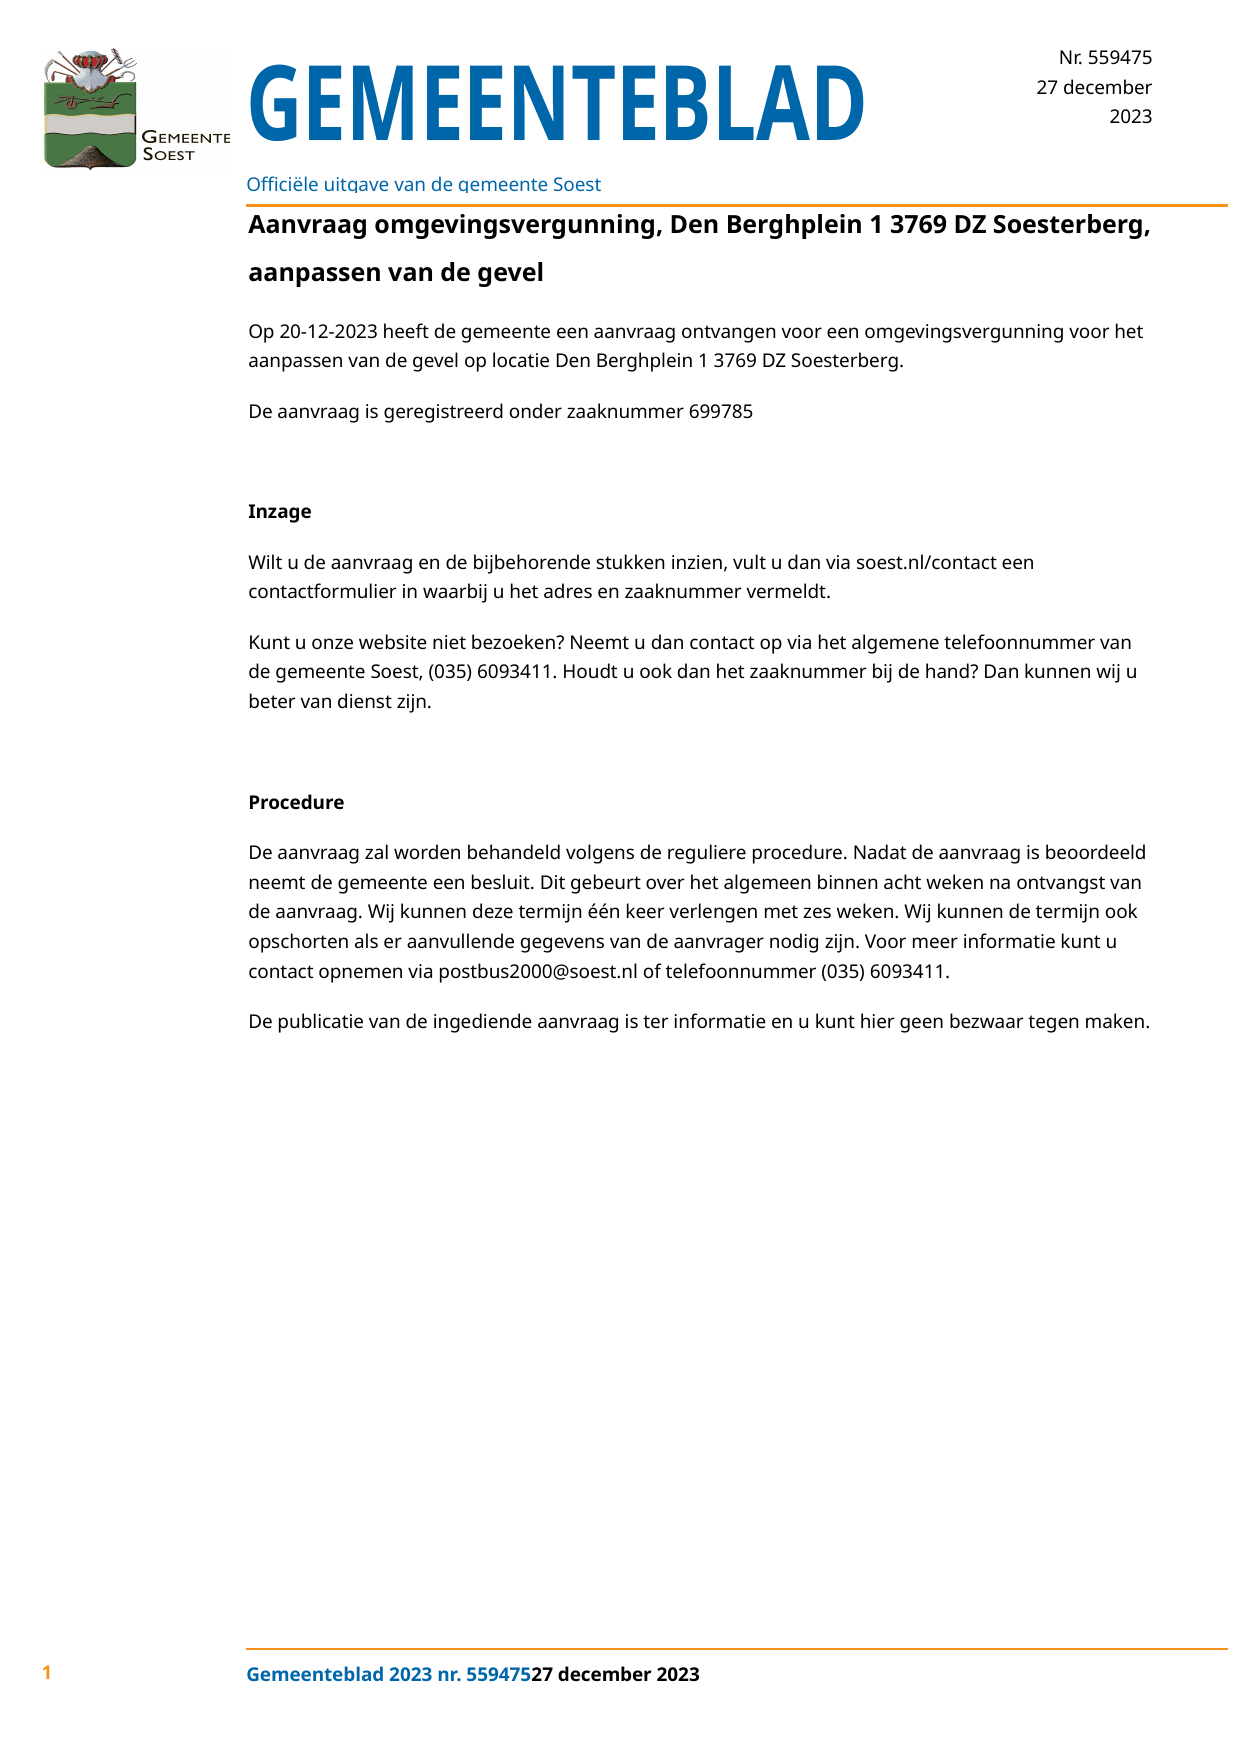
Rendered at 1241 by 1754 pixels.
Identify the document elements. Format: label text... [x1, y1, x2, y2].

text Aanvraag omgevingsvergunning, Den Berghplein 1 3769 DZ Soesterberg, aanpassen van de gevel [248, 207, 1152, 288]
text Op 20-12-2023 heeft de gemeente een aanvraag ontvangen voor een omgevingsvergunning voor het aanpassen van de gevel op locatie Den Berghplein 1 3769 DZ Soesterberg. [248, 318, 1152, 373]
text De aanvraag zal worden behandeld volgens de reguliere procedure. Nadat de aanvraag is beoordeeld neemt de gemeente een besluit. Dit gebeurt over het algemeen binnen acht weken na ontvangst van de aanvraag. Wij kunnen deze termijn één keer verlengen met zes weken. Wij kunnen de termijn ook opschorten als er aanvullende gegevens van de aanvrager nodig zijn. Voor meer informatie kunt u contact opnemen via postbus2000@soest.nl of telefoonnummer (035) 6093411. [248, 839, 1152, 984]
text Kunt u onze website niet bezoeken? Neemt u dan contact op via het algemene telefoonnummer van de gemeente Soest, (035) 6093411. Houdt u ook dan het zaaknummer bij de hand? Dan kunnen wij u beter van dienst zijn. [248, 629, 1152, 714]
text Procedure [248, 789, 1152, 815]
text De publicatie van de ingediende aanvraag is ter informatie en u kunt hier geen bezwaar tegen maken. [248, 1008, 1152, 1034]
text Inzage [248, 499, 1152, 524]
text Wilt u de aanvraag en de bijbehorende stukken inzien, vult u dan via soest.nl/contact een contactformulier in waarbij u het adres en zaaknummer vermeldt. [248, 549, 1152, 604]
picture [41, 47, 231, 172]
text De aanvraag is geregistreerd onder zaaknummer 699785 [248, 398, 1152, 424]
